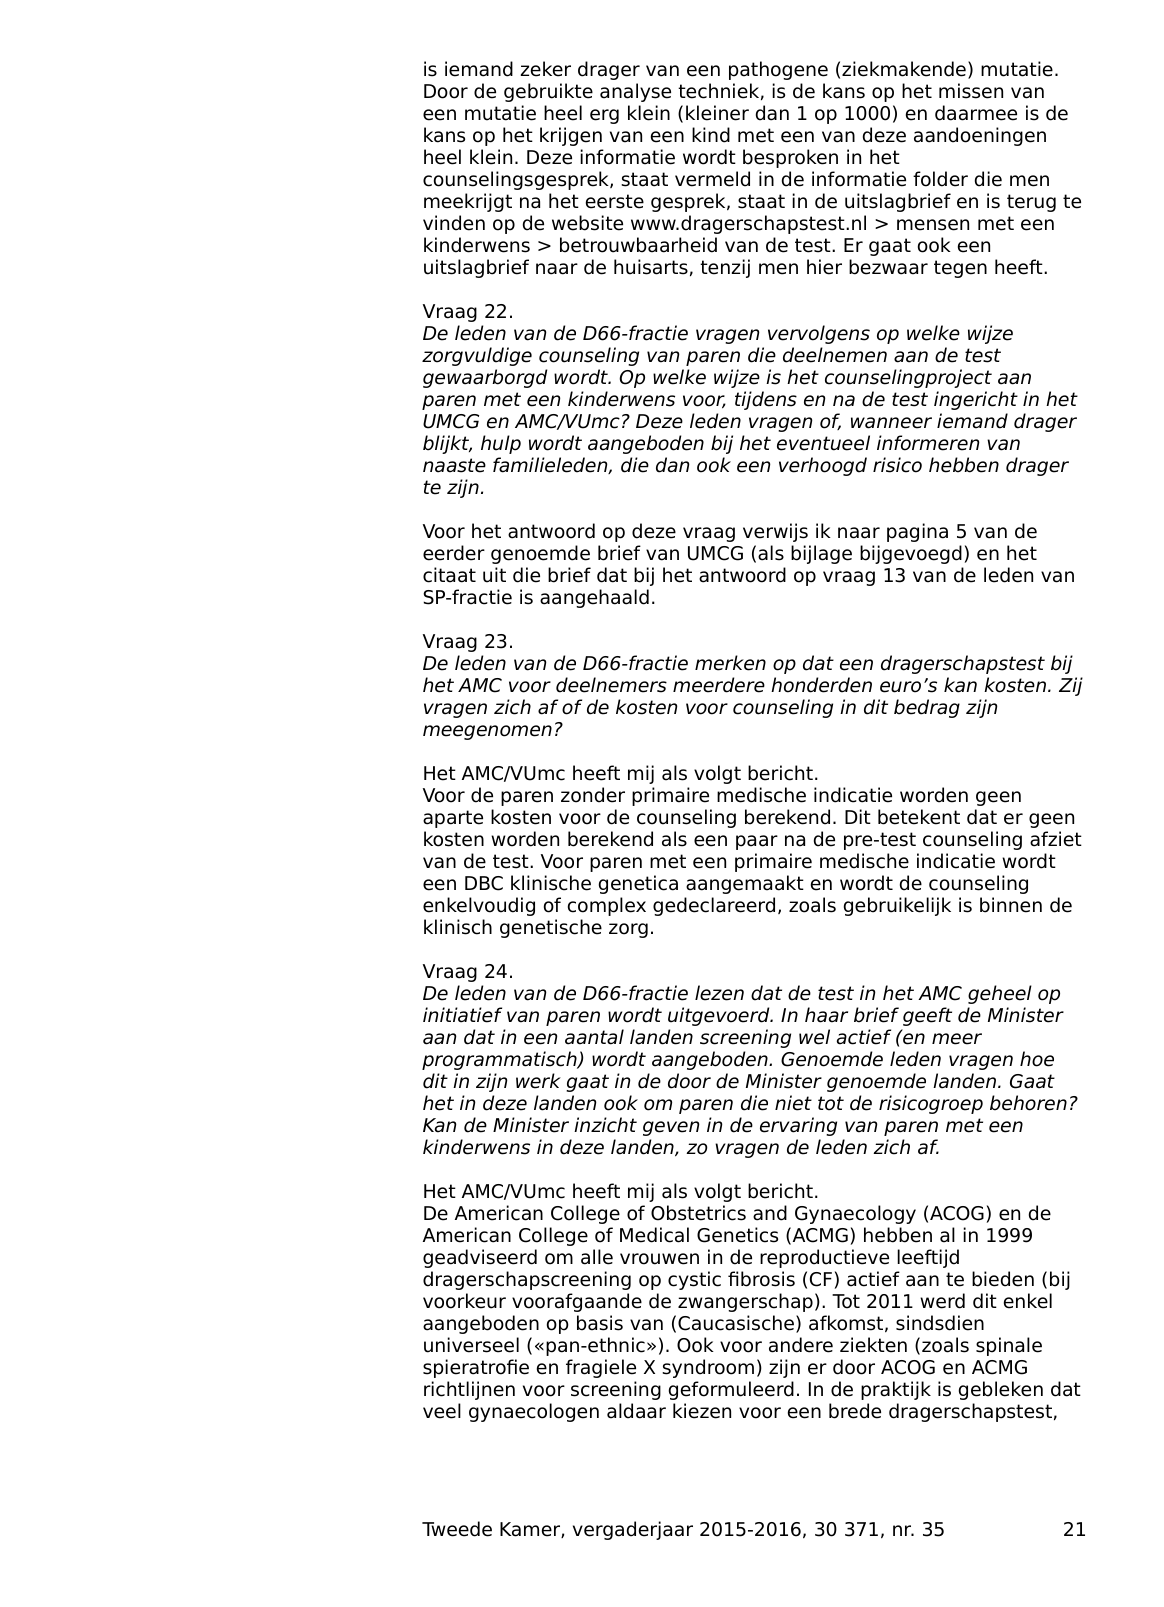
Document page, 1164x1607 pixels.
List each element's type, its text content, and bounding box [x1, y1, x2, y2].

text De American College of Obstetrics and Gynaecology (ACOG) en de American College of Medical Genetics (ACMG) hebben al in 1999 geadviseerd om alle vrouwen in de reproductieve leeftijd dragerschapscreening op cystic fibrosis (CF) actief aan te bieden (bij voorkeur voorafgaande de zwangerschap). Tot 2011 werd dit enkel aangeboden op basis van (Caucasische) afkomst, sindsdien universeel («pan-ethnic»). Ook voor andere ziekten (zoals spinale spieratrofie en fragiele X syndroom) zijn er door ACOG en ACMG richtlijnen voor screening geformuleerd. In de praktijk is gebleken dat veel gynaecologen aldaar kiezen voor een brede dragerschapstest, [422, 1203, 1087, 1423]
text is iemand zeker drager van een pathogene (ziekmakende) mutatie. Door de gebruikte analyse techniek, is de kans op het missen van een mutatie heel erg klein (kleiner dan 1 op 1000) en daarmee is de kans op het krijgen van een kind met een van deze aandoeningen heel klein. Deze informatie wordt besproken in het counselingsgesprek, staat vermeld in de informatie folder die men meekrijgt na het eerste gesprek, staat in de uitslagbrief en is terug te vinden op de website www.dragerschapstest.nl > mensen met een kinderwens > betrouwbaarheid van de test. Er gaat ook een uitslagbrief naar de huisarts, tenzij men hier bezwaar tegen heeft. [422, 59, 1087, 279]
text Voor de paren zonder primaire medische indicatie worden geen aparte kosten voor de counseling berekend. Dit betekent dat er geen kosten worden berekend als een paar na de pre-test counseling afziet van de test. Voor paren met een primaire medische indicatie wordt een DBC klinische genetica aangemaakt en wordt de counseling enkelvoudig of complex gedeclareerd, zoals gebruikelijk is binnen de klinisch genetische zorg. [422, 785, 1087, 939]
text De leden van de D66-fractie merken op dat een dragerschapstest bij het AMC voor deelnemers meerdere honderden euro’s kan kosten. Zij vragen zich af of de kosten voor counseling in dit bedrag zijn meegenomen? [422, 653, 1087, 741]
text Vraag 23. [422, 631, 1087, 653]
text De leden van de D66-fractie vragen vervolgens op welke wijze zorgvuldige counseling van paren die deelnemen aan de test gewaarborgd wordt. Op welke wijze is het counselingproject aan paren met een kinderwens voor, tijdens en na de test ingericht in het UMCG en AMC/VUmc? Deze leden vragen of, wanneer iemand drager blijkt, hulp wordt aangeboden bij het eventueel informeren van naaste familieleden, die dan ook een verhoogd risico hebben drager te zijn. [422, 323, 1087, 499]
text Voor het antwoord op deze vraag verwijs ik naar pagina 5 van de eerder genoemde brief van UMCG (als bijlage bijgevoegd) en het citaat uit die brief dat bij het antwoord op vraag 13 van de leden van SP-fractie is aangehaald. [422, 521, 1087, 609]
text De leden van de D66-fractie lezen dat de test in het AMC geheel op initiatief van paren wordt uitgevoerd. In haar brief geeft de Minister aan dat in een aantal landen screening wel actief (en meer programmatisch) wordt aangeboden. Genoemde leden vragen hoe dit in zijn werk gaat in de door de Minister genoemde landen. Gaat het in deze landen ook om paren die niet tot de risicogroep behoren? Kan de Minister inzicht geven in de ervaring van paren met een kinderwens in deze landen, zo vragen de leden zich af. [422, 983, 1087, 1159]
text Vraag 22. [422, 301, 1087, 323]
text Vraag 24. [422, 961, 1087, 983]
text Het AMC/VUmc heeft mij als volgt bericht. [422, 763, 1087, 785]
text Het AMC/VUmc heeft mij als volgt bericht. [422, 1181, 1087, 1203]
